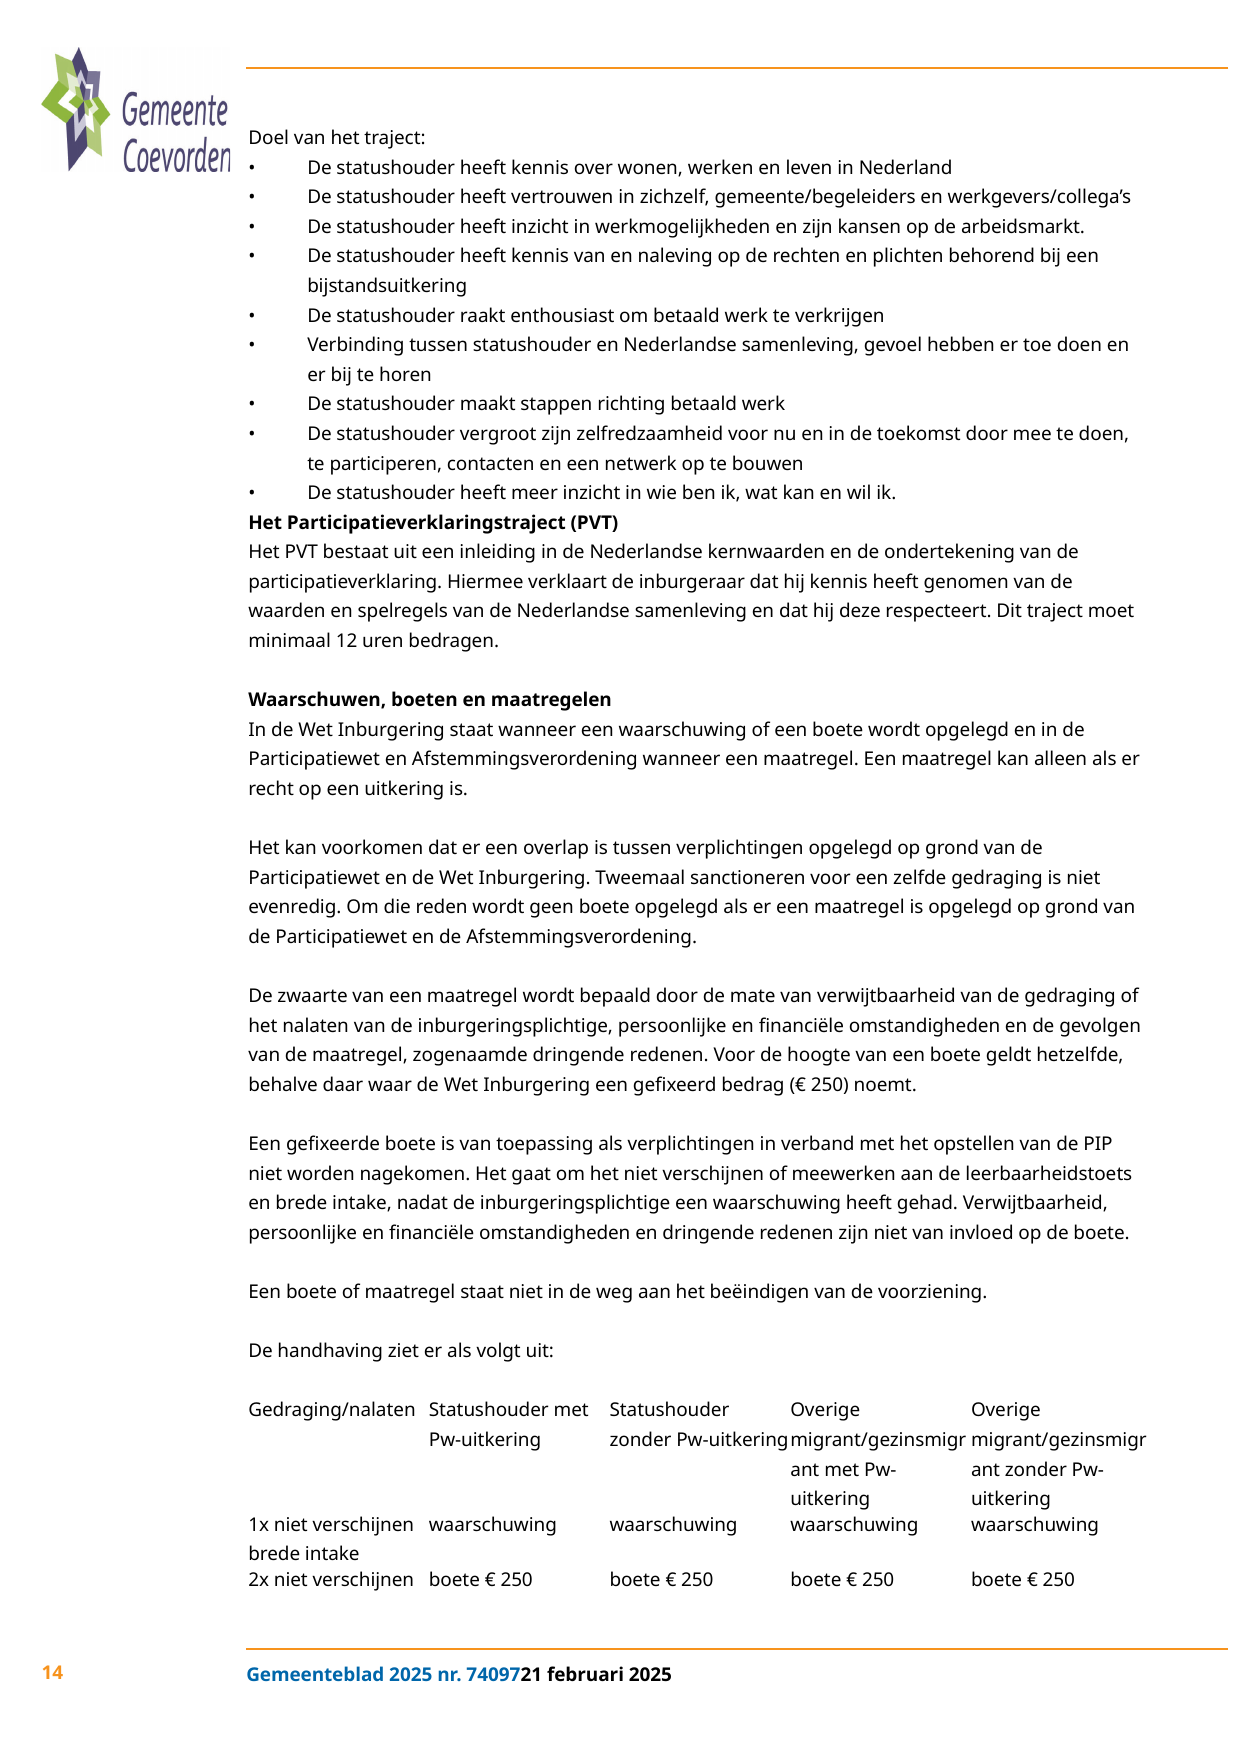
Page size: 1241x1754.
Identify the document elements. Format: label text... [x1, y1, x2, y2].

table_cell waarschuwing [971, 1511, 1152, 1566]
table_header Gedraging/nalaten [248, 1397, 429, 1511]
text Doel van het traject: [248, 124, 1152, 150]
picture [41, 47, 231, 172]
table_header Statushouder met Pw-uitkering [429, 1397, 609, 1511]
text De handhaving ziet er als volgt uit: [248, 1337, 1152, 1363]
table_cell waarschuwing [790, 1511, 971, 1566]
table_cell 2x niet verschijnen [248, 1566, 429, 1592]
list De statushouder heeft vertrouwen in zichzelf, gemeente/begeleiders en werkgevers/collega’s [248, 183, 1152, 209]
table_header Overige migrant/gezinsmigrant met Pw-uitkering [790, 1397, 971, 1511]
text Een boete of maatregel staat niet in de weg aan het beëindigen van de voorziening. [248, 1278, 1152, 1304]
text Een gefixeerde boete is van toepassing als verplichtingen in verband met het opstellen van de PIP niet worden nagekomen. Het gaat om het niet verschijnen of meewerken aan de leerbaarheidstoets en brede intake, nadat de inburgeringsplichtige een waarschuwing heeft gehad. Verwijtbaarheid, persoonlijke en financiële omstandigheden en dringende redenen zijn niet van invloed op de boete. [248, 1130, 1152, 1245]
table_cell 1x niet verschijnen brede intake [248, 1511, 429, 1566]
table_cell boete € 250 [609, 1566, 790, 1592]
text Het kan voorkomen dat er een overlap is tussen verplichtingen opgelegd op grond van de Participatiewet en de Wet Inburgering. Tweemaal sanctioneren voor een zelfde gedraging is niet evenredig. Om die reden wordt geen boete opgelegd als er een maatregel is opgelegd op grond van de Participatiewet en de Afstemmingsverordening. [248, 834, 1152, 949]
text Het PVT bestaat uit een inleiding in de Nederlandse kernwaarden en de ondertekening van de participatieverklaring. Hiermee verklaart de inburgeraar dat hij kennis heeft genomen van de waarden en spelregels van de Nederlandse samenleving en dat hij deze respecteert. Dit traject moet minimaal 12 uren bedragen. [248, 538, 1152, 653]
list De statushouder maakt stappen richting betaald werk [248, 391, 1152, 416]
text De zwaarte van een maatregel wordt bepaald door de mate van verwijtbaarheid van de gedraging of het nalaten van de inburgeringsplichtige, persoonlijke en financiële omstandigheden en de gevolgen van de maatregel, zogenaamde dringende redenen. Voor de hoogte van een boete geldt hetzelfde, behalve daar waar de Wet Inburgering een gefixeerd bedrag (€ 250) noemt. [248, 982, 1152, 1097]
table_cell waarschuwing [429, 1511, 609, 1566]
list De statushouder heeft meer inzicht in wie ben ik, wat kan en wil ik. [248, 479, 1152, 505]
table_cell boete € 250 [971, 1566, 1152, 1592]
table_cell boete € 250 [790, 1566, 971, 1592]
text Waarschuwen, boeten en maatregelen [248, 686, 1152, 712]
text Het Participatieverklaringstraject (PVT) [248, 509, 1152, 535]
text In de Wet Inburgering staat wanneer een waarschuwing of een boete wordt opgelegd en in de Participatiewet en Afstemmingsverordening wanneer een maatregel. Een maatregel kan alleen als er recht op een uitkering is. [248, 716, 1152, 801]
list De statushouder heeft kennis over wonen, werken en leven in Nederland [248, 154, 1152, 180]
table_header Statushouder zonder Pw-uitkering [609, 1397, 790, 1511]
list De statushouder heeft inzicht in werkmogelijkheden en zijn kansen op de arbeidsmarkt. [248, 213, 1152, 239]
list De statushouder heeft kennis van en naleving op de rechten en plichten behorend bij een bijstandsuitkering [248, 243, 1152, 298]
list De statushouder raakt enthousiast om betaald werk te verkrijgen [248, 302, 1152, 328]
table_cell waarschuwing [609, 1511, 790, 1566]
table_cell boete € 250 [429, 1566, 609, 1592]
list Verbinding tussen statushouder en Nederlandse samenleving, gevoel hebben er toe doen en er bij te horen [248, 331, 1152, 387]
table_header Overige migrant/gezinsmigrant zonder Pw-uitkering [971, 1397, 1152, 1511]
list De statushouder vergroot zijn zelfredzaamheid voor nu en in de toekomst door mee te doen, te participeren, contacten en een netwerk op te bouwen [248, 420, 1152, 476]
